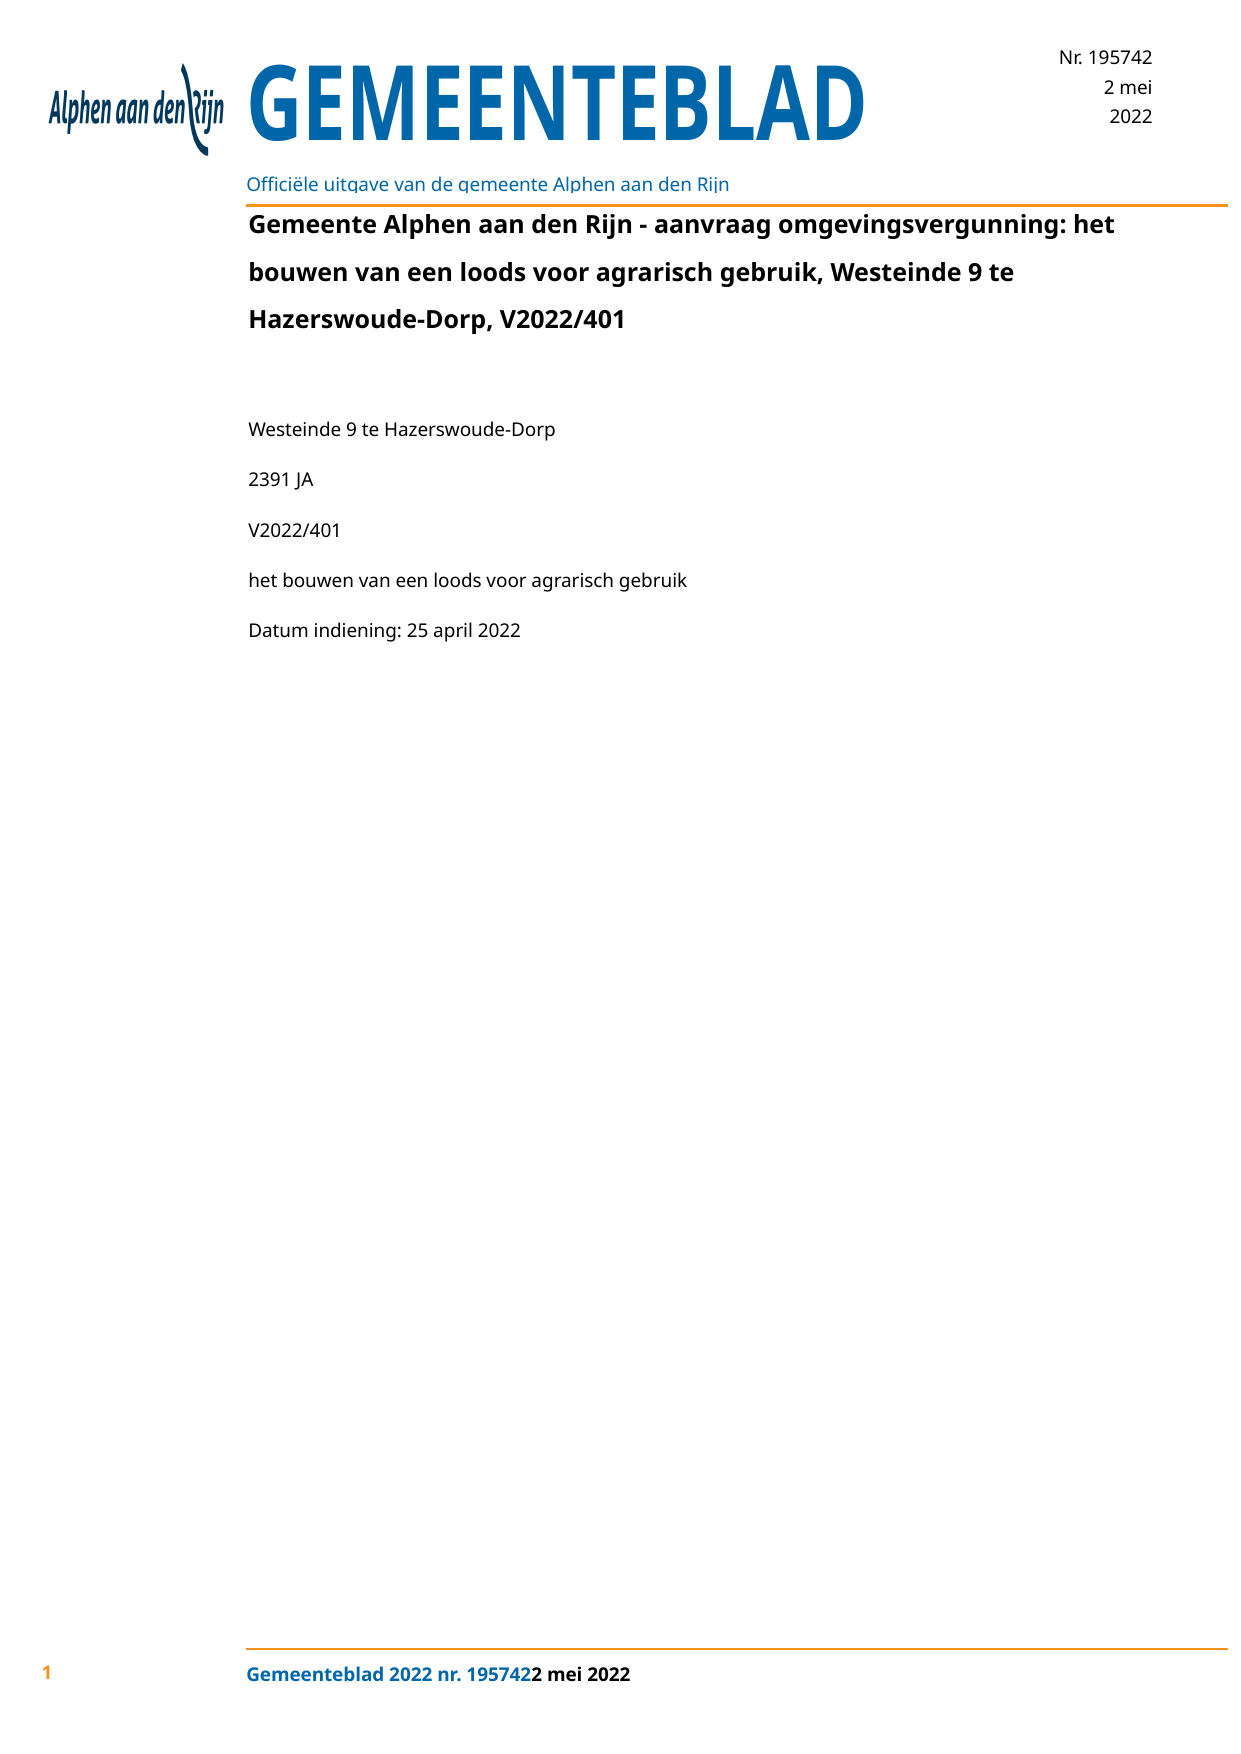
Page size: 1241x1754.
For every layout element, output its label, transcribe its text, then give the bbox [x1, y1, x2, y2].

text het bouwen van een loods voor agrarisch gebruik [248, 567, 1152, 593]
picture [41, 47, 231, 172]
text 2391 JA [248, 466, 1152, 492]
text Westeinde 9 te Hazerswoude-Dorp [248, 416, 1152, 442]
text Gemeente Alphen aan den Rijn - aanvraag omgevingsvergunning: het bouwen van een loods voor agrarisch gebruik, Westeinde 9 te Hazerswoude-Dorp, V2022/401 [248, 207, 1152, 336]
text V2022/401 [248, 517, 1152, 542]
text Datum indiening: 25 april 2022 [248, 618, 1152, 643]
